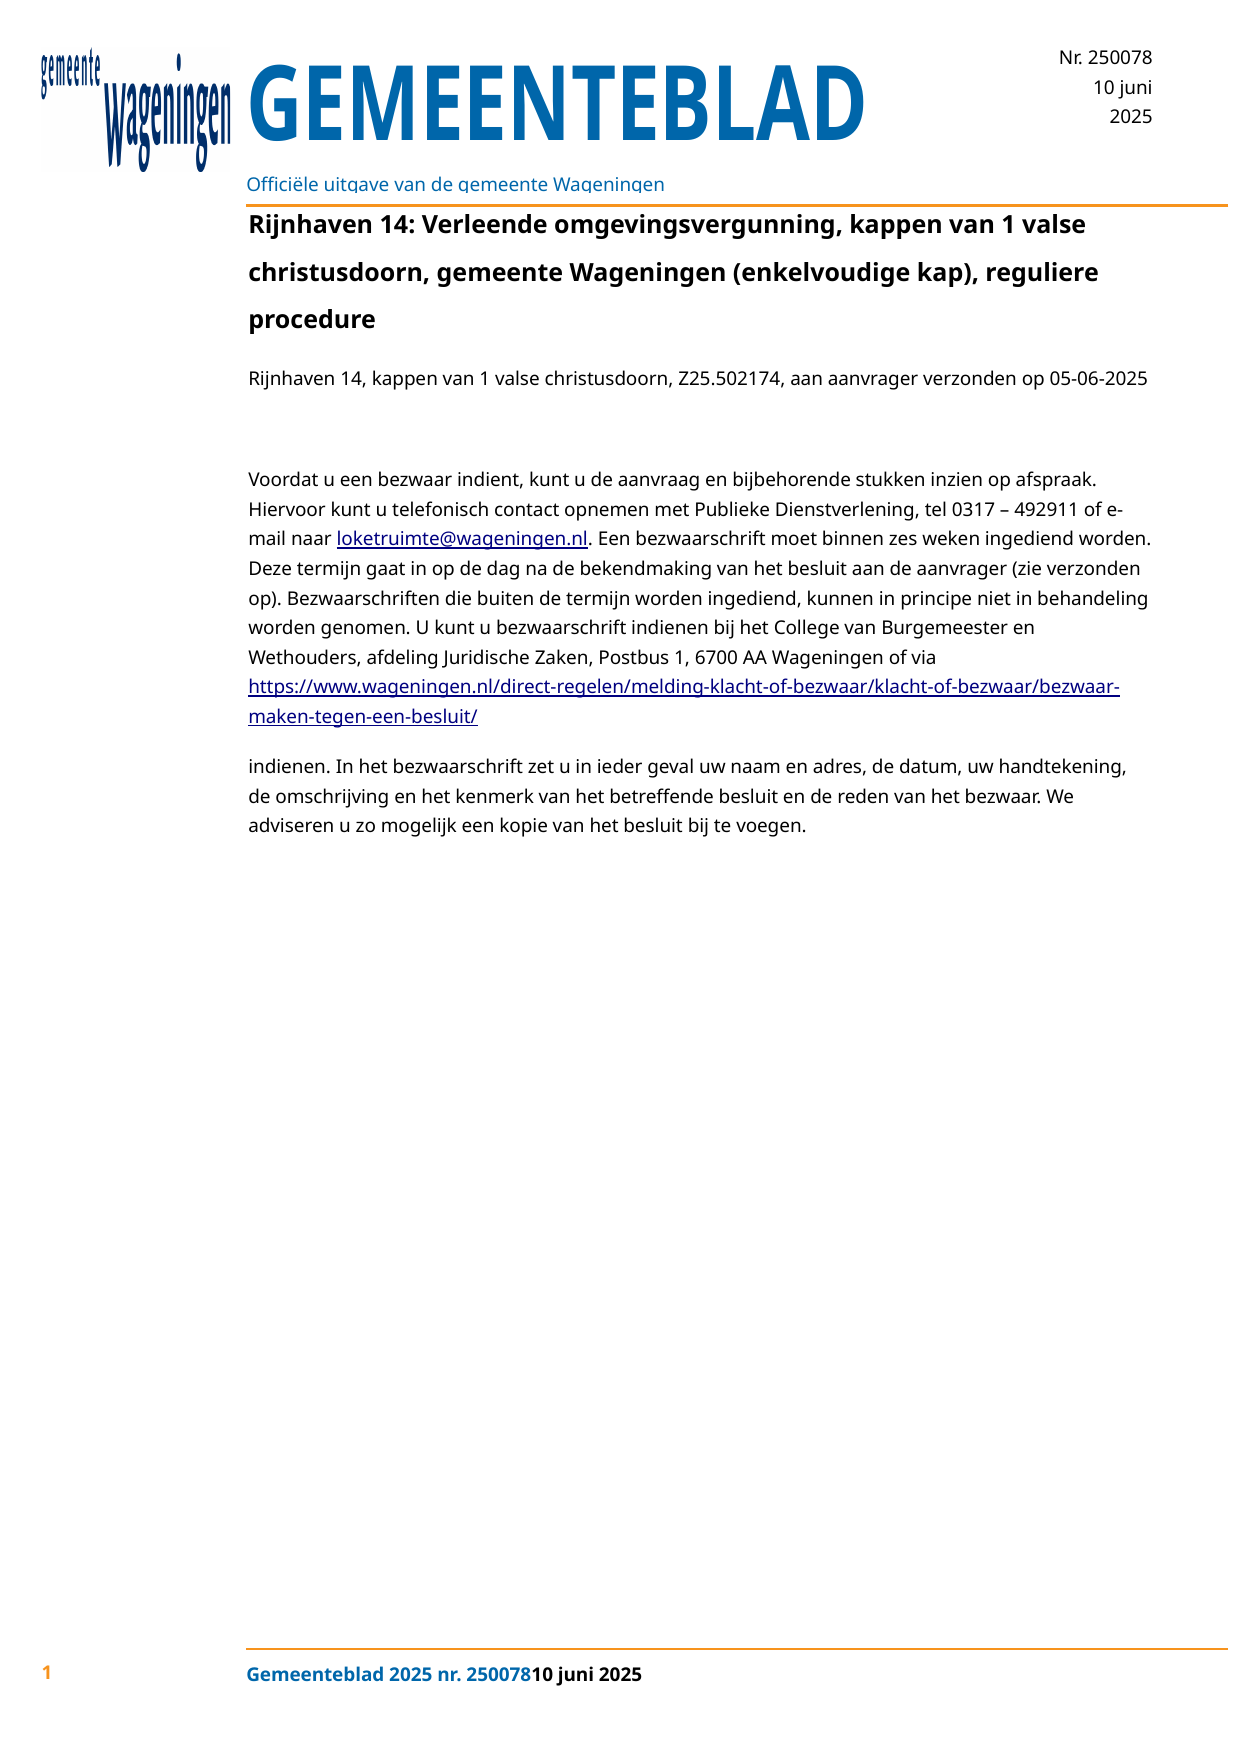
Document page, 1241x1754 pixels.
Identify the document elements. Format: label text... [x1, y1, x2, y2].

text Rijnhaven 14: Verleende omgevingsvergunning, kappen van 1 valse christusdoorn, gemeente Wageningen (enkelvoudige kap), reguliere procedure [248, 207, 1152, 336]
text Rijnhaven 14, kappen van 1 valse christusdoorn, Z25.502174, aan aanvrager verzonden op 05-06-2025 [248, 366, 1152, 391]
picture [41, 47, 231, 172]
text indienen. In het bezwaarschrift zet u in ieder geval uw naam en adres, de datum, uw handtekening, de omschrijving en het kenmerk van het betreffende besluit en de reden van het bezwaar. We adviseren u zo mogelijk een kopie van het besluit bij te voegen. [248, 753, 1152, 838]
text Voordat u een bezwaar indient, kunt u de aanvraag en bijbehorende stukken inzien op afspraak. Hiervoor kunt u telefonisch contact opnemen met Publieke Dienstverlening, tel 0317 – 492911 of e-mail naar loketruimte@wageningen.nl. Een bezwaarschrift moet binnen zes weken ingediend worden. Deze termijn gaat in op de dag na de bekendmaking van het besluit aan de aanvrager (zie verzonden op). Bezwaarschriften die buiten de termijn worden ingediend, kunnen in principe niet in behandeling worden genomen. U kunt u bezwaarschrift indienen bij het College van Burgemeester en Wethouders, afdeling Juridische Zaken, Postbus 1, 6700 AA Wageningen of via https://www.wageningen.nl/direct-regelen/melding-klacht-of-bezwaar/klacht-of-bezwaar/bezwaar-maken-tegen-een-besluit/ [248, 466, 1152, 729]
